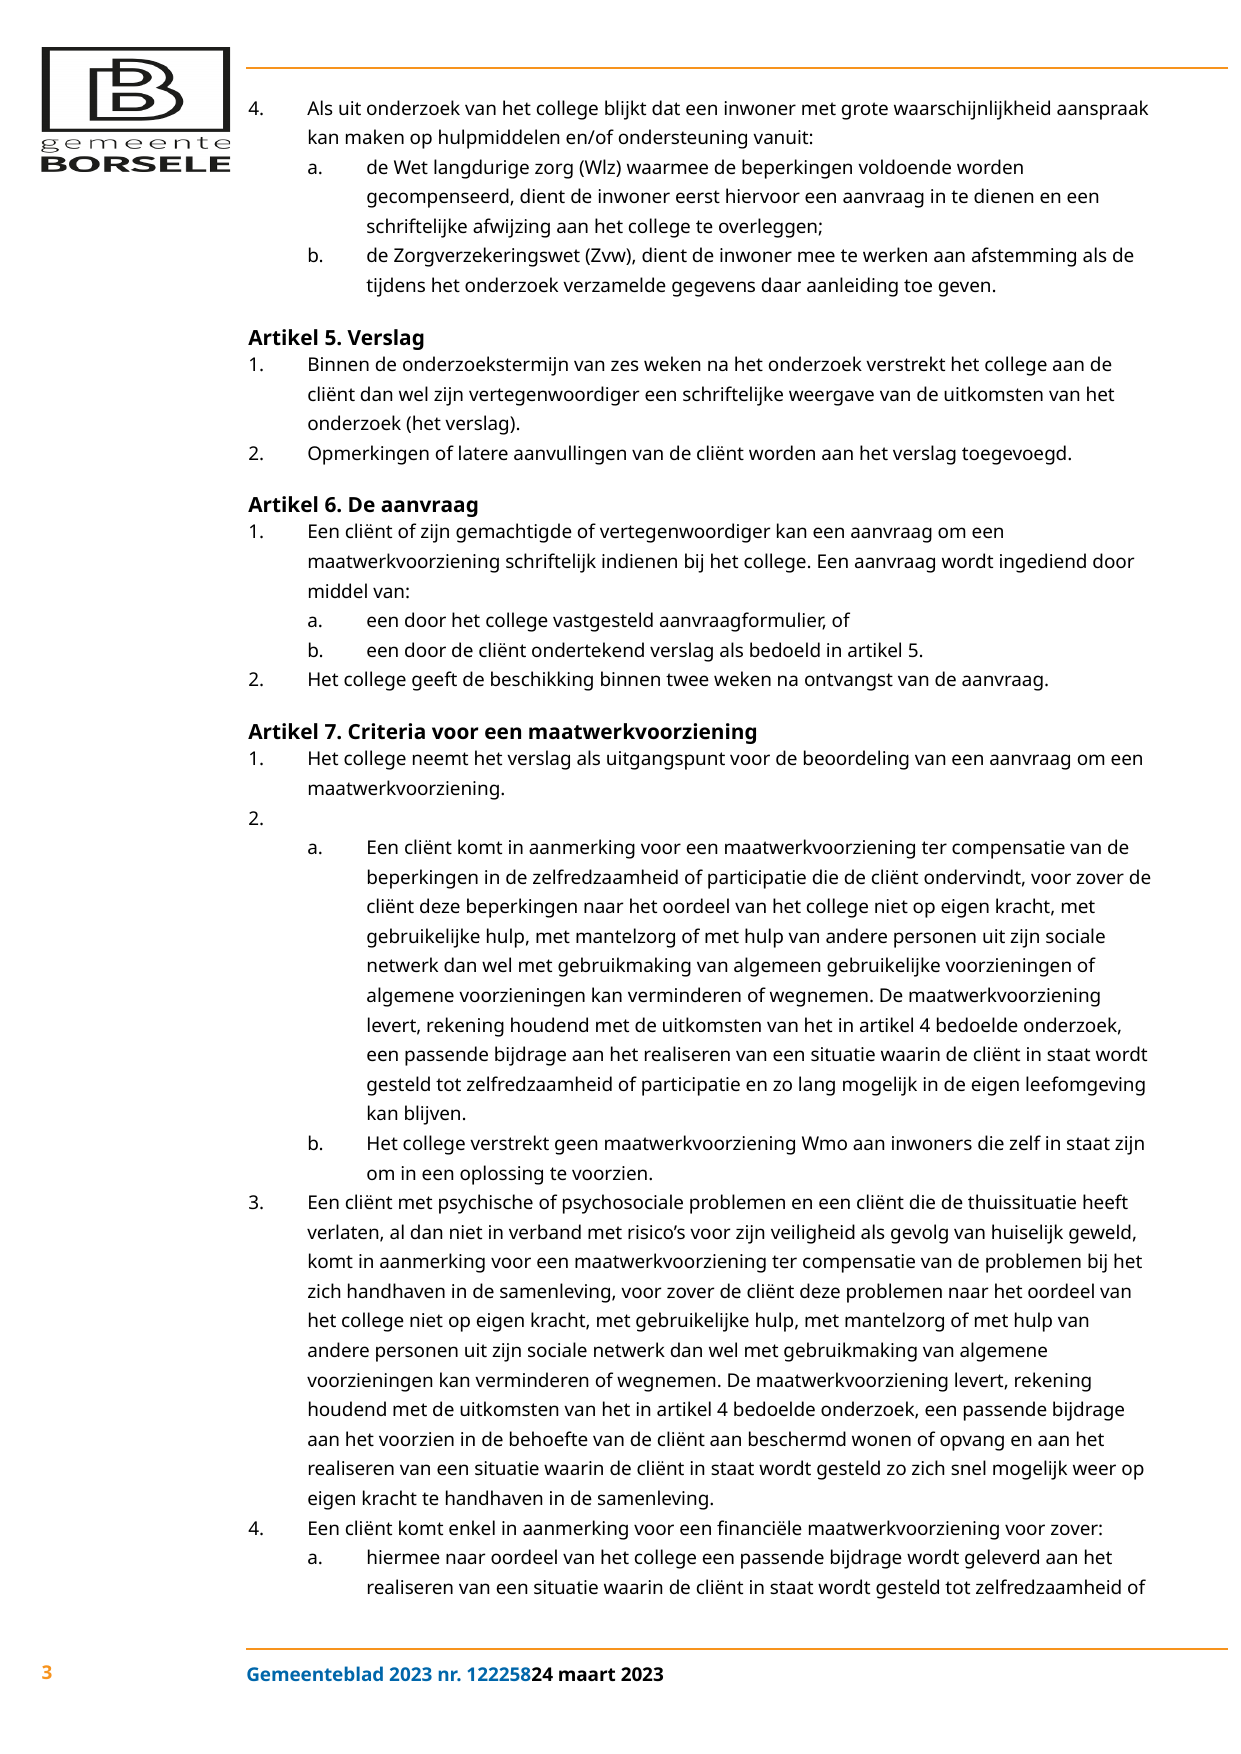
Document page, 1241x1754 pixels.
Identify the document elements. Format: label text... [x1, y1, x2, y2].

list Een cliënt komt in aanmerking voor een maatwerkvoorziening ter compensatie van de beperkingen in de zelfredzaamheid of participatie die de cliënt ondervindt, voor zover de cliënt deze beperkingen naar het oordeel van het college niet op eigen kracht, met gebruikelijke hulp, met mantelzorg of met hulp van andere personen uit zijn sociale netwerk dan wel met gebruikmaking van algemeen gebruikelijke voorzieningen of algemene voorzieningen kan verminderen of wegnemen. De maatwerkvoorziening levert, rekening houdend met de uitkomsten van het in artikel 4 bedoelde onderzoek, een passende bijdrage aan het realiseren van een situatie waarin de cliënt in staat wordt gesteld tot zelfredzaamheid of participatie en zo lang mogelijk in de eigen leefomgeving kan blijven. [307, 834, 1152, 1126]
text Artikel 7. Criteria voor een maatwerkvoorziening [248, 717, 1152, 746]
list Een cliënt komt enkel in aanmerking voor een financiële maatwerkvoorziening voor zover: [248, 1515, 1152, 1540]
list Een cliënt of zijn gemachtigde of vertegenwoordiger kan een aanvraag om een maatwerkvoorziening schriftelijk indienen bij het college. Een aanvraag wordt ingediend door middel van: [248, 519, 1152, 604]
list Het college geeft de beschikking binnen twee weken na ontvangst van de aanvraag. [248, 667, 1152, 692]
text Artikel 6. De aanvraag [248, 490, 1152, 519]
list Als uit onderzoek van het college blijkt dat een inwoner met grote waarschijnlijkheid aanspraak kan maken op hulpmiddelen en/of ondersteuning vanuit: [248, 95, 1152, 150]
list Het college verstrekt geen maatwerkvoorziening Wmo aan inwoners die zelf in staat zijn om in een oplossing te voorzien. [307, 1130, 1152, 1185]
list de Zorgverzekeringswet (Zvw), dient de inwoner mee te werken aan afstemming als de tijdens het onderzoek verzamelde gegevens daar aanleiding toe geven. [307, 243, 1152, 298]
list Opmerkingen of latere aanvullingen van de cliënt worden aan het verslag toegevoegd. [248, 440, 1152, 466]
text Artikel 5. Verslag [248, 323, 1152, 351]
picture [41, 47, 231, 172]
list hiermee naar oordeel van het college een passende bijdrage wordt geleverd aan het realiseren van een situatie waarin de cliënt in staat wordt gesteld tot zelfredzaamheid of [307, 1544, 1152, 1599]
list Binnen de onderzoekstermijn van zes weken na het onderzoek verstrekt het college aan de cliënt dan wel zijn vertegenwoordiger een schriftelijke weergave van de uitkomsten van het onderzoek (het verslag). [248, 351, 1152, 436]
list een door het college vastgesteld aanvraagformulier, of [307, 607, 1152, 633]
list Het college neemt het verslag als uitgangspunt voor de beoordeling van een aanvraag om een maatwerkvoorziening. [248, 746, 1152, 801]
list een door de cliënt ondertekend verslag als bedoeld in artikel 5. [307, 637, 1152, 663]
list de Wet langdurige zorg (Wlz) waarmee de beperkingen voldoende worden gecompenseerd, dient de inwoner eerst hiervoor een aanvraag in te dienen en een schriftelijke afwijzing aan het college te overleggen; [307, 154, 1152, 239]
list Een cliënt met psychische of psychosociale problemen en een cliënt die de thuissituatie heeft verlaten, al dan niet in verband met risico’s voor zijn veiligheid als gevolg van huiselijk geweld, komt in aanmerking voor een maatwerkvoorziening ter compensatie van de problemen bij het zich handhaven in de samenleving, voor zover de cliënt deze problemen naar het oordeel van het college niet op eigen kracht, met gebruikelijke hulp, met mantelzorg of met hulp van andere personen uit zijn sociale netwerk dan wel met gebruikmaking van algemene voorzieningen kan verminderen of wegnemen. De maatwerkvoorziening levert, rekening houdend met de uitkomsten van het in artikel 4 bedoelde onderzoek, een passende bijdrage aan het voorzien in de behoefte van de cliënt aan beschermd wonen of opvang en aan het realiseren van een situatie waarin de cliënt in staat wordt gesteld zo zich snel mogelijk weer op eigen kracht te handhaven in de samenleving. [248, 1189, 1152, 1511]
